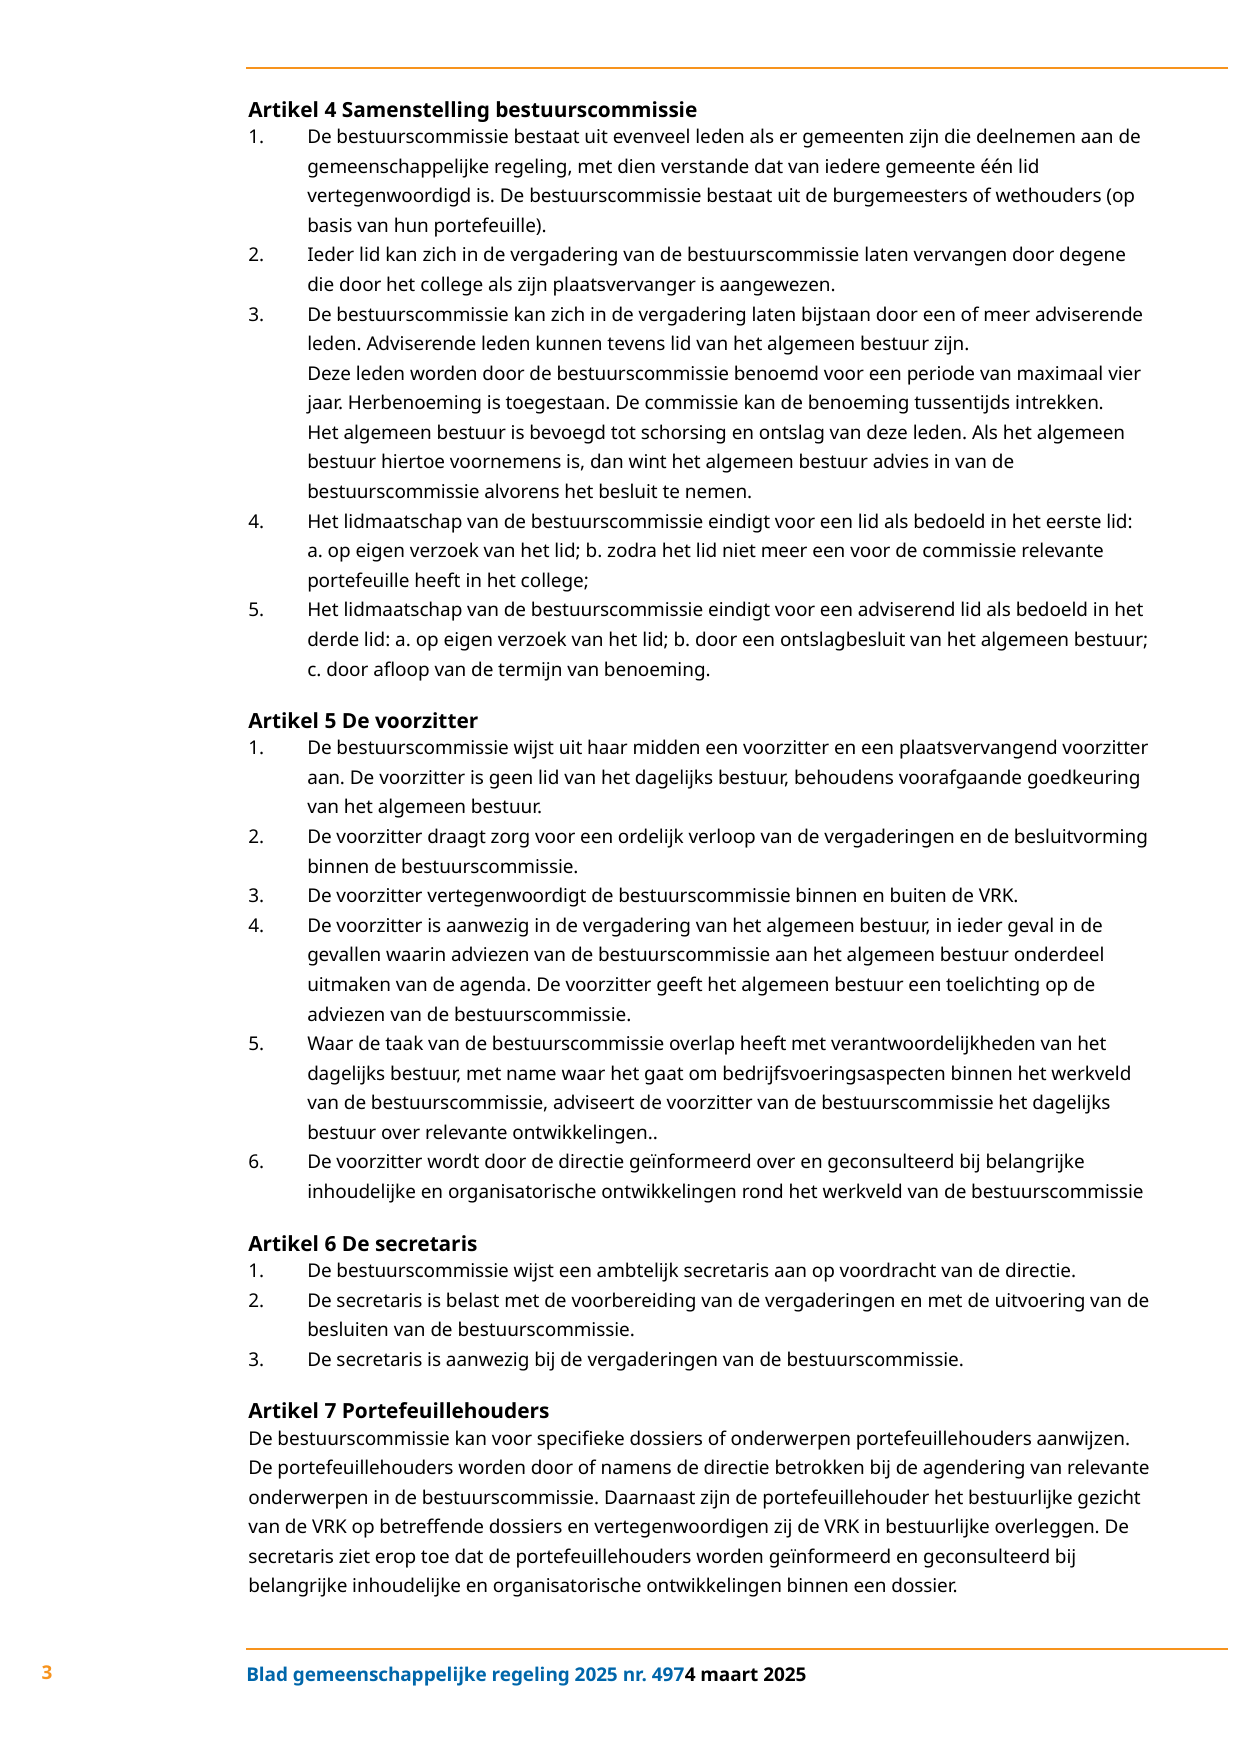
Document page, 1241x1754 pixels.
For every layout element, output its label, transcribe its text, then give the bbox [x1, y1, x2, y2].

text De bestuurscommissie kan voor specifieke dossiers of onderwerpen portefeuillehouders aanwijzen. De portefeuillehouders worden door of namens de directie betrokken bij de agendering van relevante onderwerpen in de bestuurscommissie. Daarnaast zijn de portefeuillehouder het bestuurlijke gezicht van de VRK op betreffende dossiers en vertegenwoordigen zij de VRK in bestuurlijke overleggen. De secretaris ziet erop toe dat de portefeuillehouders worden geïnformeerd en geconsulteerd bij belangrijke inhoudelijke en organisatorische ontwikkelingen binnen een dossier. [248, 1425, 1152, 1598]
list De voorzitter vertegenwoordigt de bestuurscommissie binnen en buiten de VRK. [248, 882, 1152, 908]
list De bestuurscommissie kan zich in de vergadering laten bijstaan door een of meer adviserende leden. Adviserende leden kunnen tevens lid van het algemeen bestuur zijn. [248, 301, 1152, 356]
list Het lidmaatschap van de bestuurscommissie eindigt voor een adviserend lid als bedoeld in het derde lid: a. op eigen verzoek van het lid; b. door een ontslagbesluit van het algemeen bestuur; c. door afloop van de termijn van benoeming. [248, 597, 1152, 681]
list De secretaris is belast met de voorbereiding van de vergaderingen en met de uitvoering van de besluiten van de bestuurscommissie. [248, 1287, 1152, 1342]
list Het algemeen bestuur is bevoegd tot schorsing en ontslag van deze leden. Als het algemeen bestuur hiertoe voornemens is, dan wint het algemeen bestuur advies in van de bestuurscommissie alvorens het besluit te nemen. [248, 419, 1152, 504]
text Artikel 5 De voorzitter [248, 706, 1152, 734]
list De bestuurscommissie wijst uit haar midden een voorzitter en een plaatsvervangend voorzitter aan. De voorzitter is geen lid van het dagelijks bestuur, behoudens voorafgaande goedkeuring van het algemeen bestuur. [248, 734, 1152, 819]
list Deze leden worden door de bestuurscommissie benoemd voor een periode van maximaal vier jaar. Herbenoeming is toegestaan. De commissie kan de benoeming tussentijds intrekken. [248, 360, 1152, 415]
list Ieder lid kan zich in de vergadering van de bestuurscommissie laten vervangen door degene die door het college als zijn plaatsvervanger is aangewezen. [248, 242, 1152, 297]
list De voorzitter is aanwezig in de vergadering van het algemeen bestuur, in ieder geval in de gevallen waarin adviezen van de bestuurscommissie aan het algemeen bestuur onderdeel uitmaken van de agenda. De voorzitter geeft het algemeen bestuur een toelichting op de adviezen van de bestuurscommissie. [248, 912, 1152, 1027]
list De secretaris is aanwezig bij de vergaderingen van de bestuurscommissie. [248, 1346, 1152, 1372]
list De voorzitter draagt zorg voor een ordelijk verloop van de vergaderingen en de besluitvorming binnen de bestuurscommissie. [248, 823, 1152, 879]
list De bestuurscommissie bestaat uit evenveel leden als er gemeenten zijn die deelnemen aan de gemeenschappelijke regeling, met dien verstande dat van iedere gemeente één lid vertegenwoordigd is. De bestuurscommissie bestaat uit de burgemeesters of wethouders (op basis van hun portefeuille). [248, 123, 1152, 238]
list Het lidmaatschap van de bestuurscommissie eindigt voor een lid als bedoeld in het eerste lid: a. op eigen verzoek van het lid; b. zodra het lid niet meer een voor de commissie relevante portefeuille heeft in het college; [248, 508, 1152, 593]
text Artikel 6 De secretaris [248, 1229, 1152, 1257]
list De bestuurscommissie wijst een ambtelijk secretaris aan op voordracht van de directie. [248, 1257, 1152, 1283]
text Artikel 4 Samenstelling bestuurscommissie [248, 95, 1152, 123]
picture [41, 47, 231, 172]
text Artikel 7 Portefeuillehouders [248, 1396, 1152, 1425]
list Waar de taak van de bestuurscommissie overlap heeft met verantwoordelijkheden van het dagelijks bestuur, met name waar het gaat om bedrijfsvoeringsaspecten binnen het werkveld van de bestuurscommissie, adviseert de voorzitter van de bestuurscommissie het dagelijks bestuur over relevante ontwikkelingen.. [248, 1030, 1152, 1145]
list De voorzitter wordt door de directie geïnformeerd over en geconsulteerd bij belangrijke inhoudelijke en organisatorische ontwikkelingen rond het werkveld van de bestuurscommissie [248, 1149, 1152, 1204]
